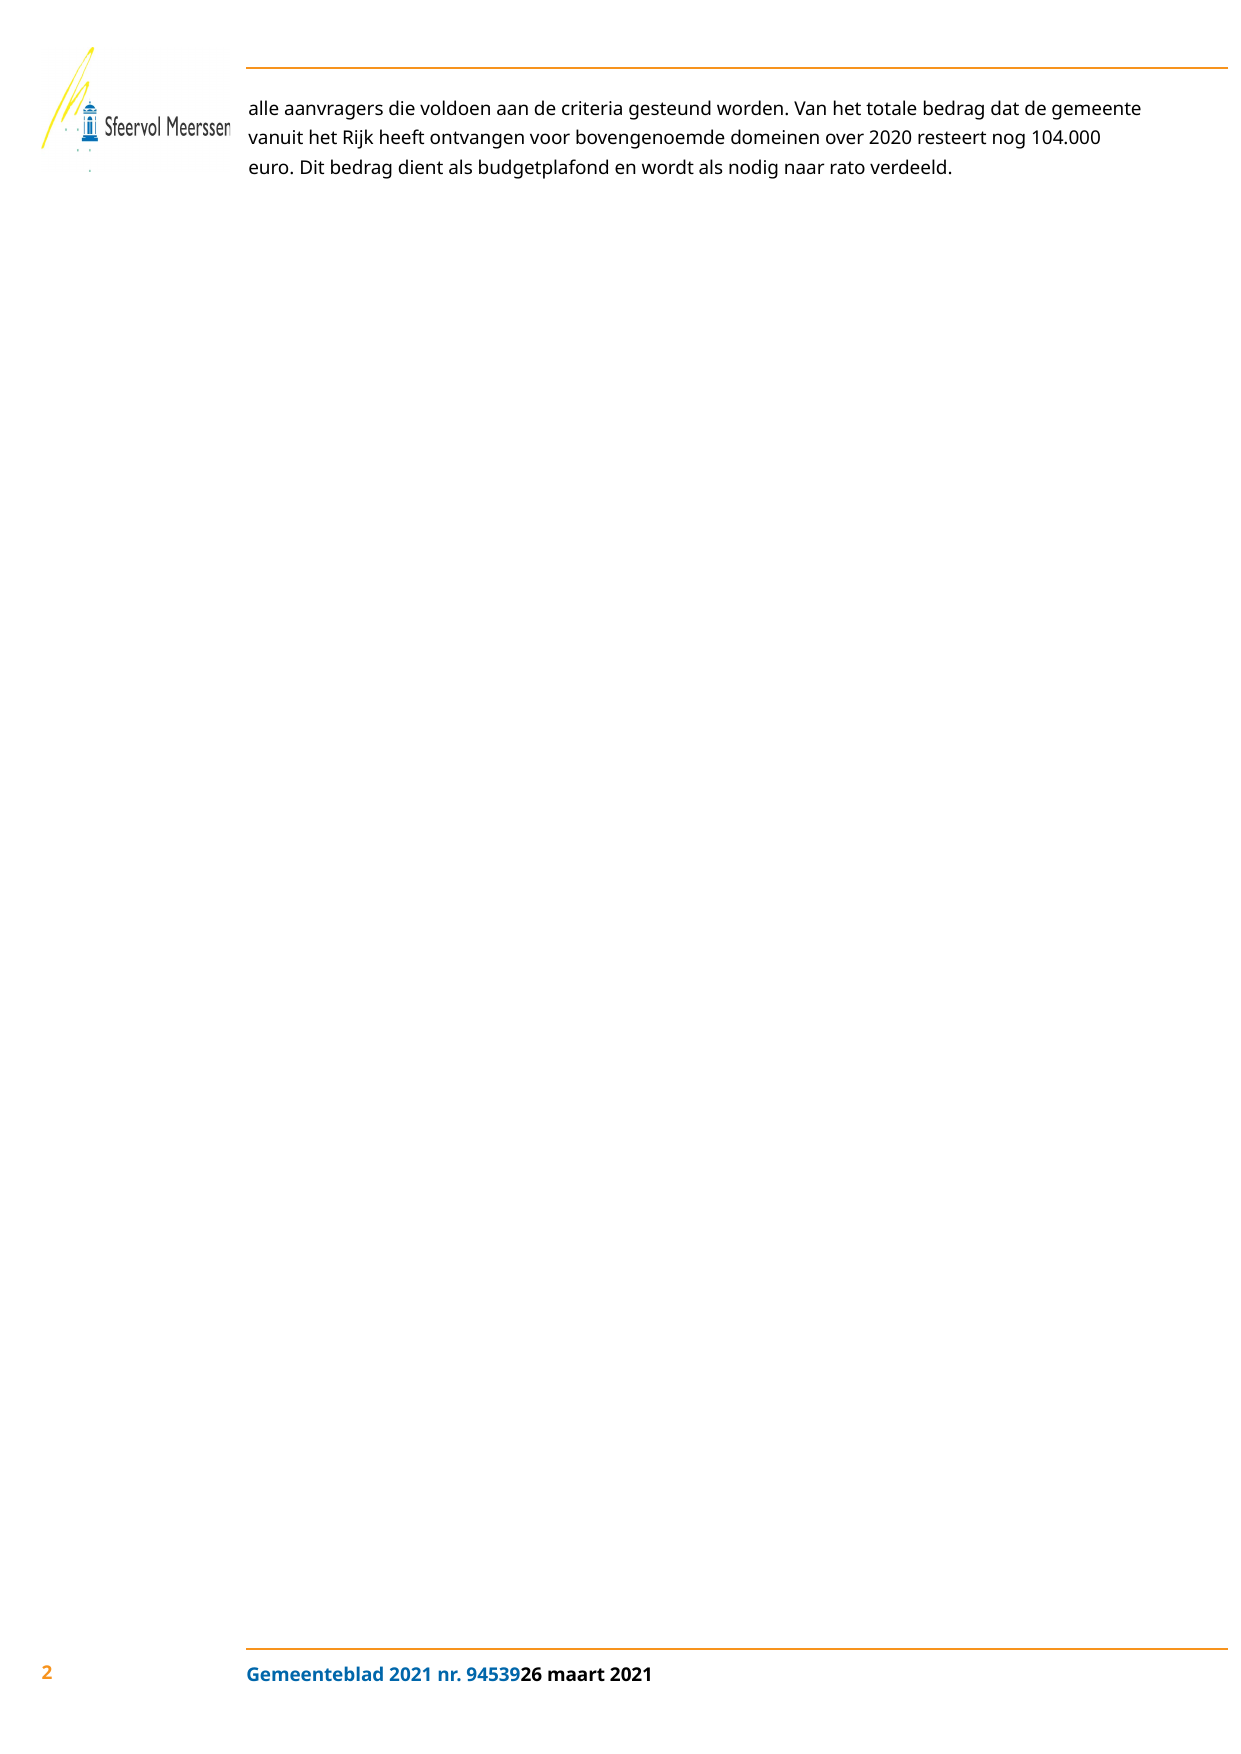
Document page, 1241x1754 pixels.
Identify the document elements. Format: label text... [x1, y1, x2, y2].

text alle aanvragers die voldoen aan de criteria gesteund worden. Van het totale bedrag dat de gemeente vanuit het Rijk heeft ontvangen voor bovengenoemde domeinen over 2020 resteert nog 104.000 euro. Dit bedrag dient als budgetplafond en wordt als nodig naar rato verdeeld. [248, 95, 1152, 180]
picture [41, 47, 231, 172]
